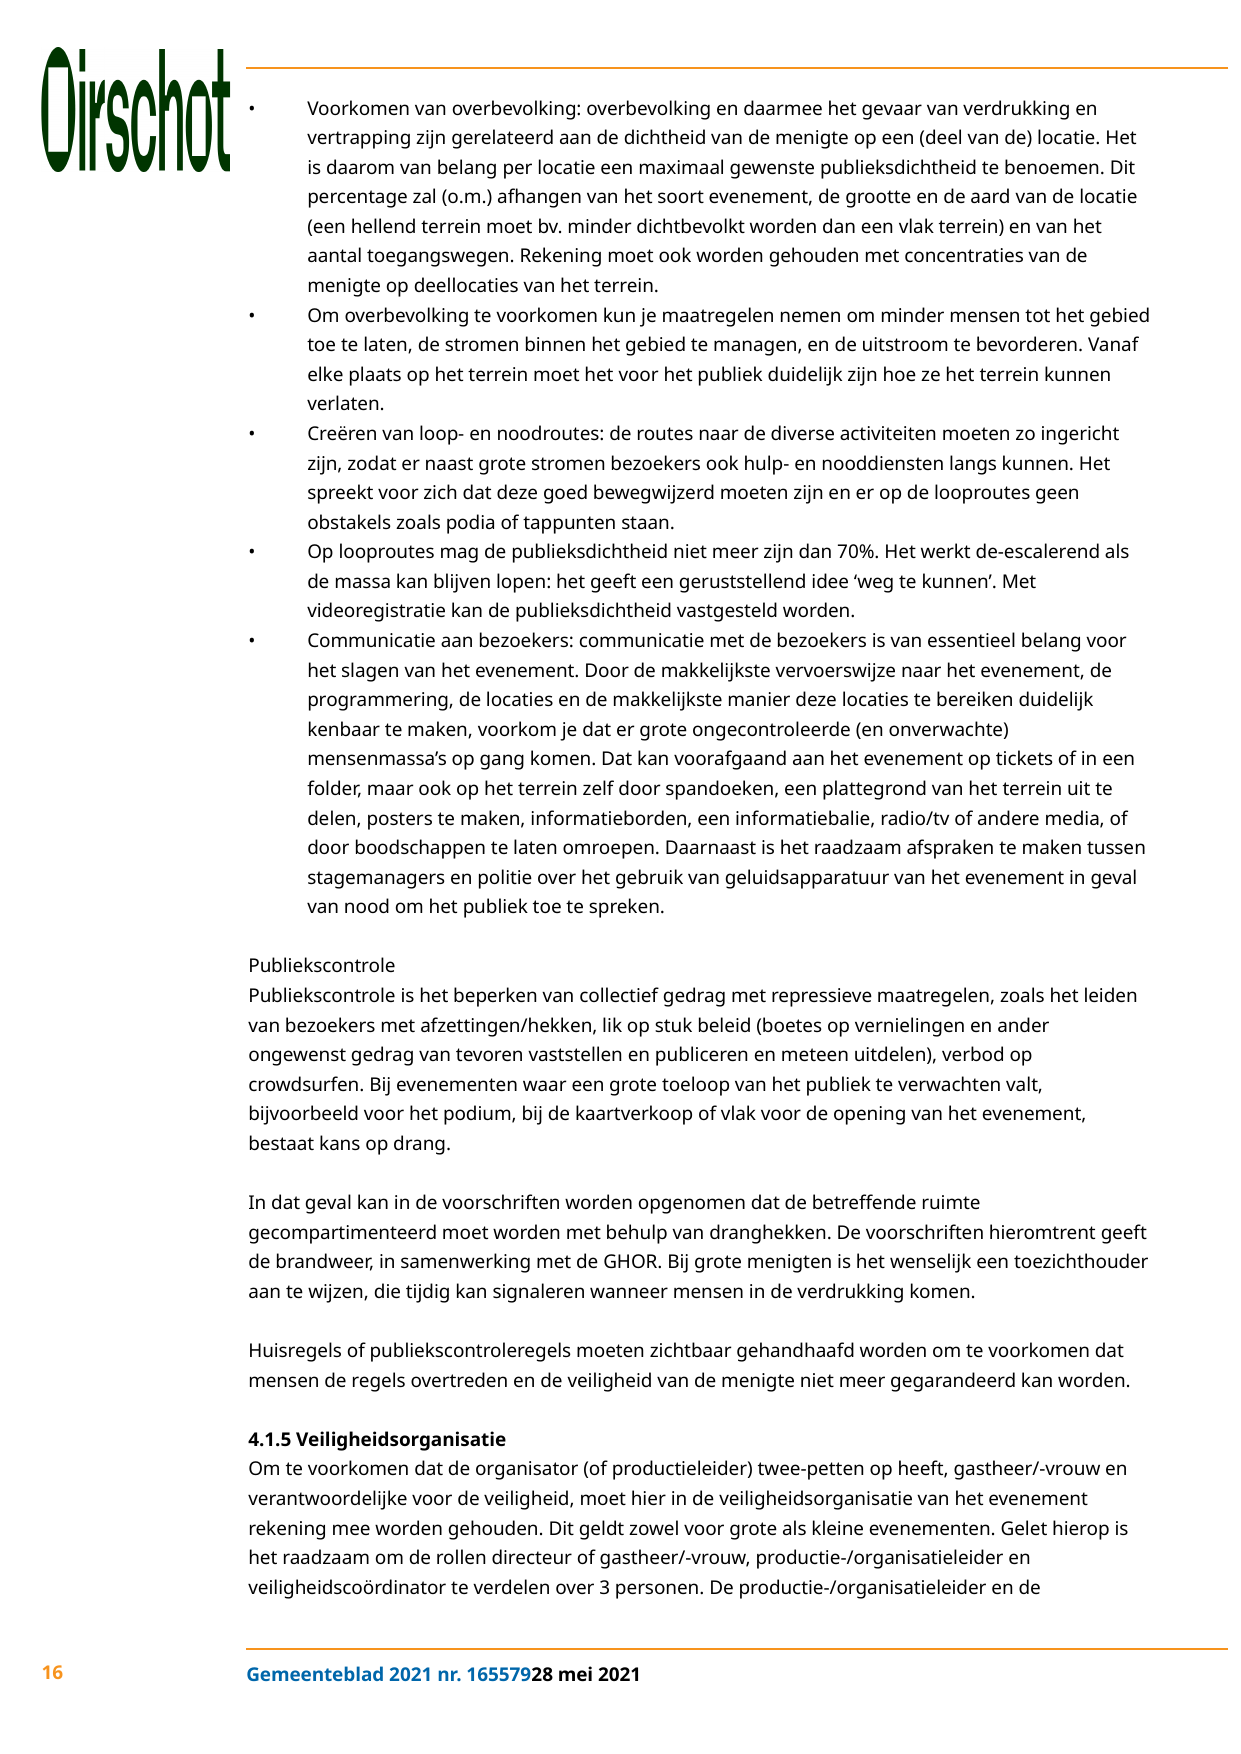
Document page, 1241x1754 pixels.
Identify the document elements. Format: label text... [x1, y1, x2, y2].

text Huisregels of publiekscontroleregels moeten zichtbaar gehandhaafd worden om te voorkomen dat mensen de regels overtreden en de veiligheid van de menigte niet meer gegarandeerd kan worden. [248, 1337, 1152, 1393]
list Op looproutes mag de publieksdichtheid niet meer zijn dan 70%. Het werkt de-escalerend als de massa kan blijven lopen: het geeft een geruststellend idee ‘weg te kunnen’. Met videoregistratie kan de publieksdichtheid vastgesteld worden. [248, 538, 1152, 623]
list Communicatie aan bezoekers: communicatie met de bezoekers is van essentieel belang voor het slagen van het evenement. Door de makkelijkste vervoerswijze naar het evenement, de programmering, de locaties en de makkelijkste manier deze locaties te bereiken duidelijk kenbaar te maken, voorkom je dat er grote ongecontroleerde (en onverwachte) mensenmassa’s op gang komen. Dat kan voorafgaand aan het evenement op tickets of in een folder, maar ook op het terrein zelf door spandoeken, een plattegrond van het terrein uit te delen, posters te maken, informatieborden, een informatiebalie, radio/tv of andere media, of door boodschappen te laten omroepen. Daarnaast is het raadzaam afspraken te maken tussen stagemanagers en politie over het gebruik van geluidsapparatuur van het evenement in geval van nood om het publiek toe te spreken. [248, 627, 1152, 919]
list Creëren van loop- en noodroutes: de routes naar de diverse activiteiten moeten zo ingericht zijn, zodat er naast grote stromen bezoekers ook hulp- en nooddiensten langs kunnen. Het spreekt voor zich dat deze goed bewegwijzerd moeten zijn en er op de looproutes geen obstakels zoals podia of tappunten staan. [248, 420, 1152, 535]
list Om overbevolking te voorkomen kun je maatregelen nemen om minder mensen tot het gebied toe te laten, de stromen binnen het gebied te managen, en de uitstroom te bevorderen. Vanaf elke plaats op het terrein moet het voor het publiek duidelijk zijn hoe ze het terrein kunnen verlaten. [248, 302, 1152, 416]
picture [41, 47, 231, 172]
text Om te voorkomen dat de organisator (of productieleider) twee-petten op heeft, gastheer/-vrouw en verantwoordelijke voor de veiligheid, moet hier in de veiligheidsorganisatie van het evenement rekening mee worden gehouden. Dit geldt zowel voor grote als kleine evenementen. Gelet hierop is het raadzaam om de rollen directeur of gastheer/-vrouw, productie-/organisatieleider en veiligheidscoördinator te verdelen over 3 personen. De productie-/organisatieleider en de [248, 1456, 1152, 1600]
text 4.1.5 Veiligheidsorganisatie [248, 1426, 1152, 1452]
text Publiekscontrole is het beperken van collectief gedrag met repressieve maatregelen, zoals het leiden van bezoekers met afzettingen/hekken, lik op stuk beleid (boetes op vernielingen en ander ongewenst gedrag van tevoren vaststellen en publiceren en meteen uitdelen), verbod op crowdsurfen. Bij evenementen waar een grote toeloop van het publiek te verwachten valt, bijvoorbeeld voor het podium, bij de kaartverkoop of vlak voor de opening van het evenement, bestaat kans op drang. [248, 982, 1152, 1156]
text In dat geval kan in de voorschriften worden opgenomen dat de betreffende ruimte gecompartimenteerd moet worden met behulp van dranghekken. De voorschriften hieromtrent geeft de brandweer, in samenwerking met de GHOR. Bij grote menigten is het wenselijk een toezichthouder aan te wijzen, die tijdig kan signaleren wanneer mensen in de verdrukking komen. [248, 1189, 1152, 1304]
text Publiekscontrole [248, 953, 1152, 978]
list Voorkomen van overbevolking: overbevolking en daarmee het gevaar van verdrukking en vertrapping zijn gerelateerd aan de dichtheid van de menigte op een (deel van de) locatie. Het is daarom van belang per locatie een maximaal gewenste publieksdichtheid te benoemen. Dit percentage zal (o.m.) afhangen van het soort evenement, de grootte en de aard van de locatie (een hellend terrein moet bv. minder dichtbevolkt worden dan een vlak terrein) en van het aantal toegangswegen. Rekening moet ook worden gehouden met concentraties van de menigte op deellocaties van het terrein. [248, 95, 1152, 298]
